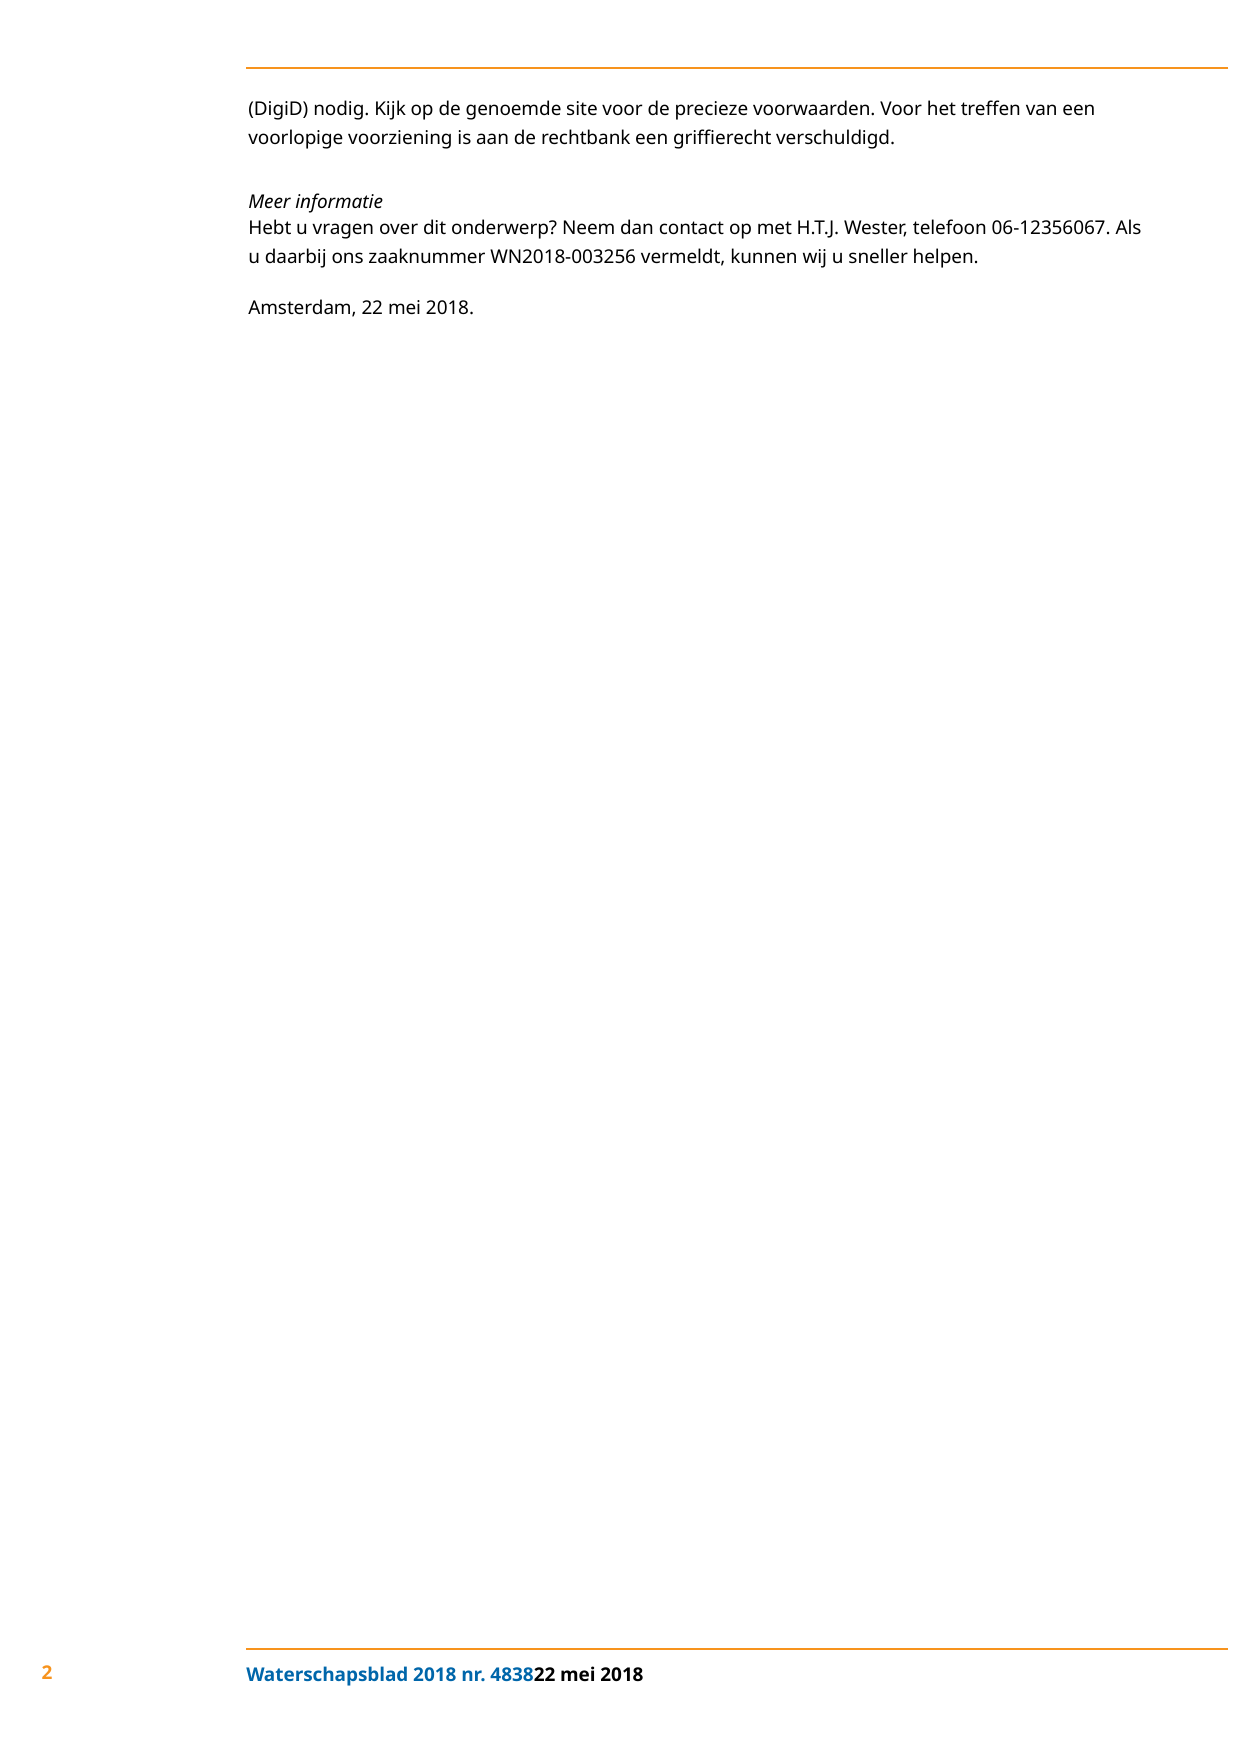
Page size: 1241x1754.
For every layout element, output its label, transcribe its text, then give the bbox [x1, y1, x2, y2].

picture [41, 47, 231, 172]
text Hebt u vragen over dit onderwerp? Neem dan contact op met H.T.J. Wester, telefoon 06-12356067. Als u daarbij ons zaaknummer WN2018-003256 vermeldt, kunnen wij u sneller helpen. [248, 214, 1152, 269]
text Meer informatie [248, 188, 1152, 214]
text (DigiD) nodig. Kijk op de genoemde site voor de precieze voorwaarden. Voor het treffen van een voorlopige voorziening is aan de rechtbank een griffierecht verschuldigd. [248, 95, 1152, 150]
text Amsterdam, 22 mei 2018. [248, 294, 1152, 320]
